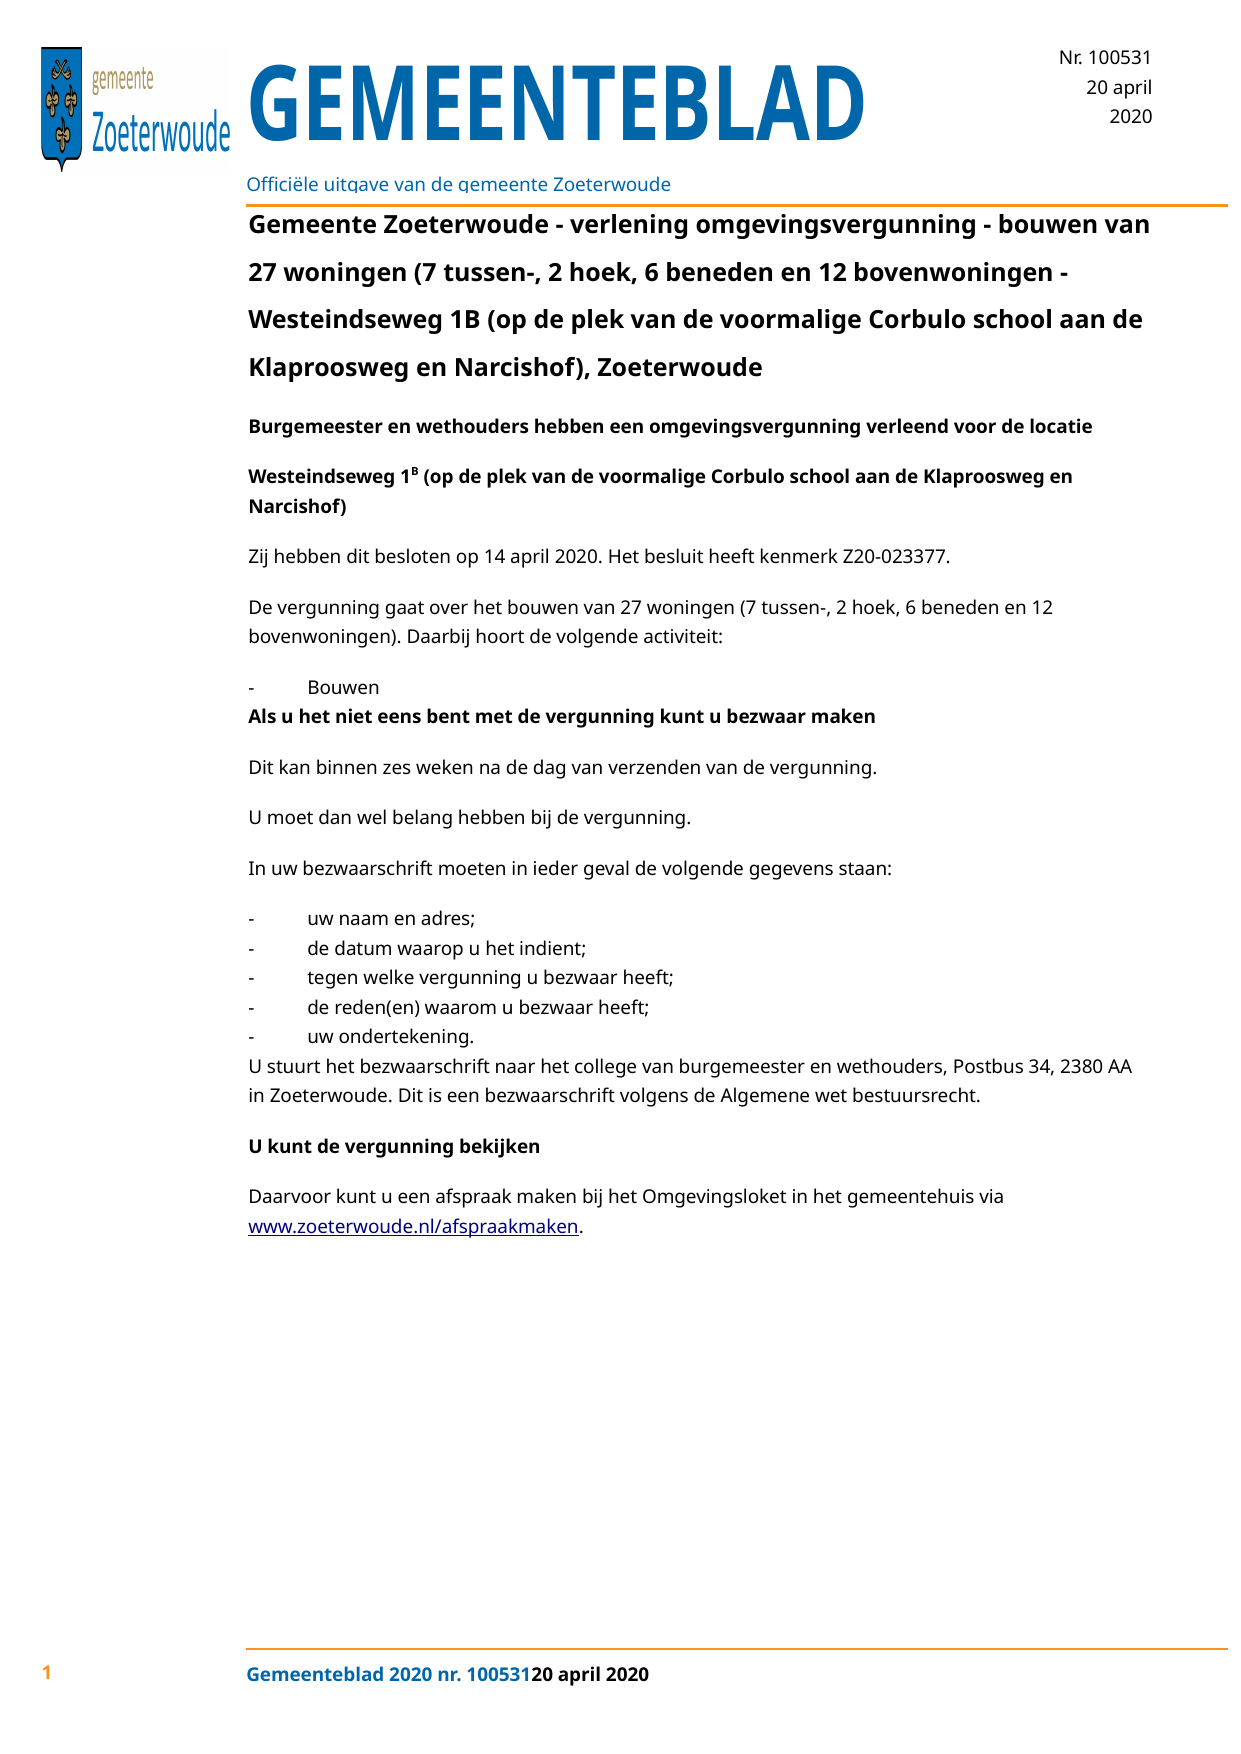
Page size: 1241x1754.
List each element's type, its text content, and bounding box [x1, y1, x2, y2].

text De vergunning gaat over het bouwen van 27 woningen (7 tussen-, 2 hoek, 6 beneden en 12 bovenwoningen). Daarbij hoort de volgende activiteit: [248, 594, 1152, 649]
text Zij hebben dit besloten op 14 april 2020. Het besluit heeft kenmerk Z20-023377. [248, 543, 1152, 569]
list uw ondertekening. [248, 1023, 1152, 1049]
text Burgemeester en wethouders hebben een omgevingsvergunning verleend voor de locatie [248, 413, 1152, 439]
text Gemeente Zoeterwoude - verlening omgevingsvergunning - bouwen van 27 woningen (7 tussen-, 2 hoek, 6 beneden en 12 bovenwoningen - Westeindseweg 1B (op de plek van de voormalige Corbulo school aan de Klaproosweg en Narcishof), Zoeterwoude [248, 207, 1152, 384]
list de reden(en) waarom u bezwaar heeft; [248, 994, 1152, 1020]
text Dit kan binnen zes weken na de dag van verzenden van de vergunning. [248, 754, 1152, 780]
list tegen welke vergunning u bezwaar heeft; [248, 964, 1152, 990]
picture [41, 47, 231, 172]
text Als u het niet eens bent met de vergunning kunt u bezwaar maken [248, 703, 1152, 729]
text Westeindseweg 1B (op de plek van de voormalige Corbulo school aan de Klaproosweg en Narcishof) [248, 463, 1152, 519]
text In uw bezwaarschrift moeten in ieder geval de volgende gegevens staan: [248, 855, 1152, 881]
list uw naam en adres; [248, 905, 1152, 931]
text U moet dan wel belang hebben bij de vergunning. [248, 804, 1152, 830]
text U kunt de vergunning bekijken [248, 1133, 1152, 1159]
text U stuurt het bezwaarschrift naar het college van burgemeester en wethouders, Postbus 34, 2380 AA in Zoeterwoude. Dit is een bezwaarschrift volgens de Algemene wet bestuursrecht. [248, 1053, 1152, 1108]
text Daarvoor kunt u een afspraak maken bij het Omgevingsloket in het gemeentehuis via www.zoeterwoude.nl/afspraakmaken. [248, 1183, 1152, 1239]
list Bouwen [248, 674, 1152, 700]
list de datum waarop u het indient; [248, 935, 1152, 961]
